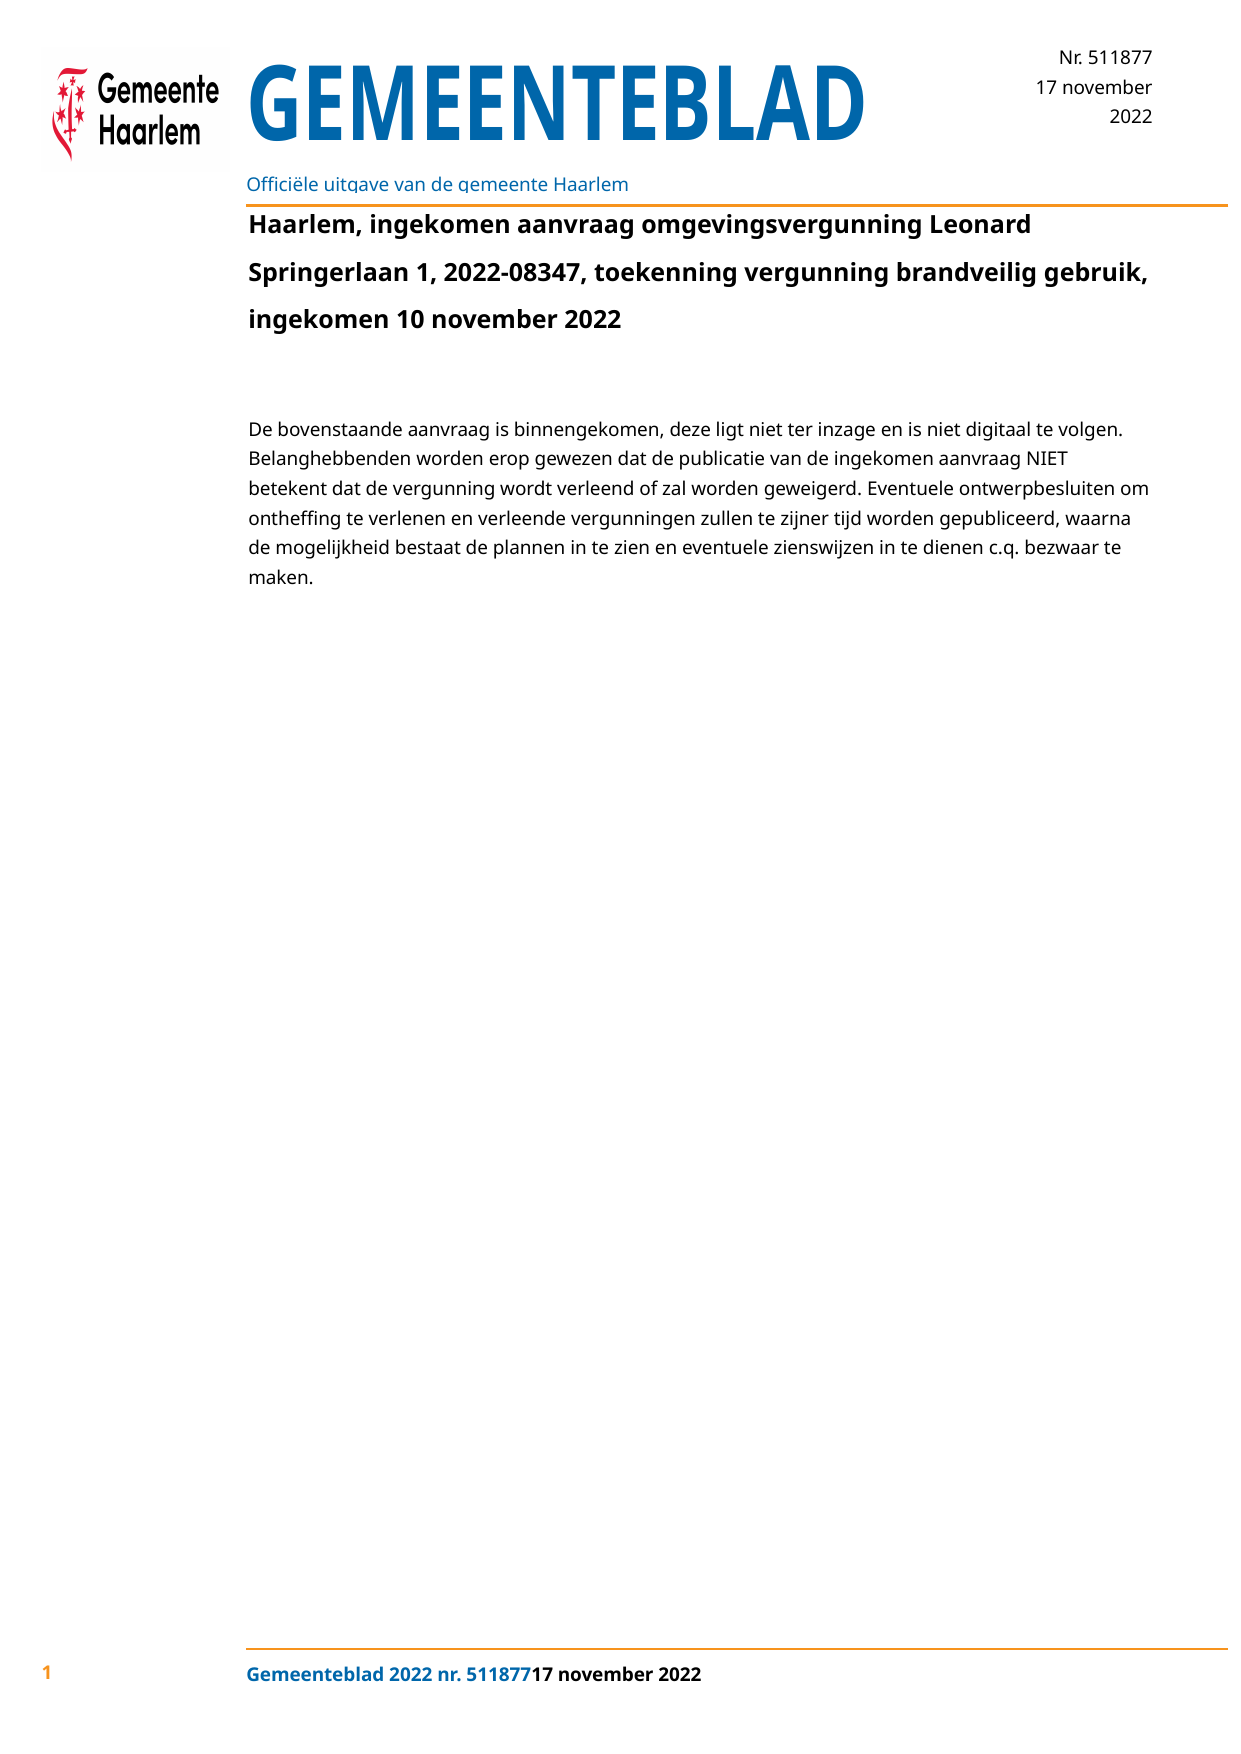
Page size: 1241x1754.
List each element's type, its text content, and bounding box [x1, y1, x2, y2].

text Haarlem, ingekomen aanvraag omgevingsvergunning Leonard Springerlaan 1, 2022-08347, toekenning vergunning brandveilig gebruik, ingekomen 10 november 2022 [248, 207, 1152, 336]
text De bovenstaande aanvraag is binnengekomen, deze ligt niet ter inzage en is niet digitaal te volgen. Belanghebbenden worden erop gewezen dat de publicatie van de ingekomen aanvraag NIET betekent dat de vergunning wordt verleend of zal worden geweigerd. Eventuele ontwerpbesluiten om ontheffing te verlenen en verleende vergunningen zullen te zijner tijd worden gepubliceerd, waarna de mogelijkheid bestaat de plannen in te zien en eventuele zienswijzen in te dienen c.q. bezwaar te maken. [248, 416, 1152, 589]
picture [41, 47, 231, 172]
